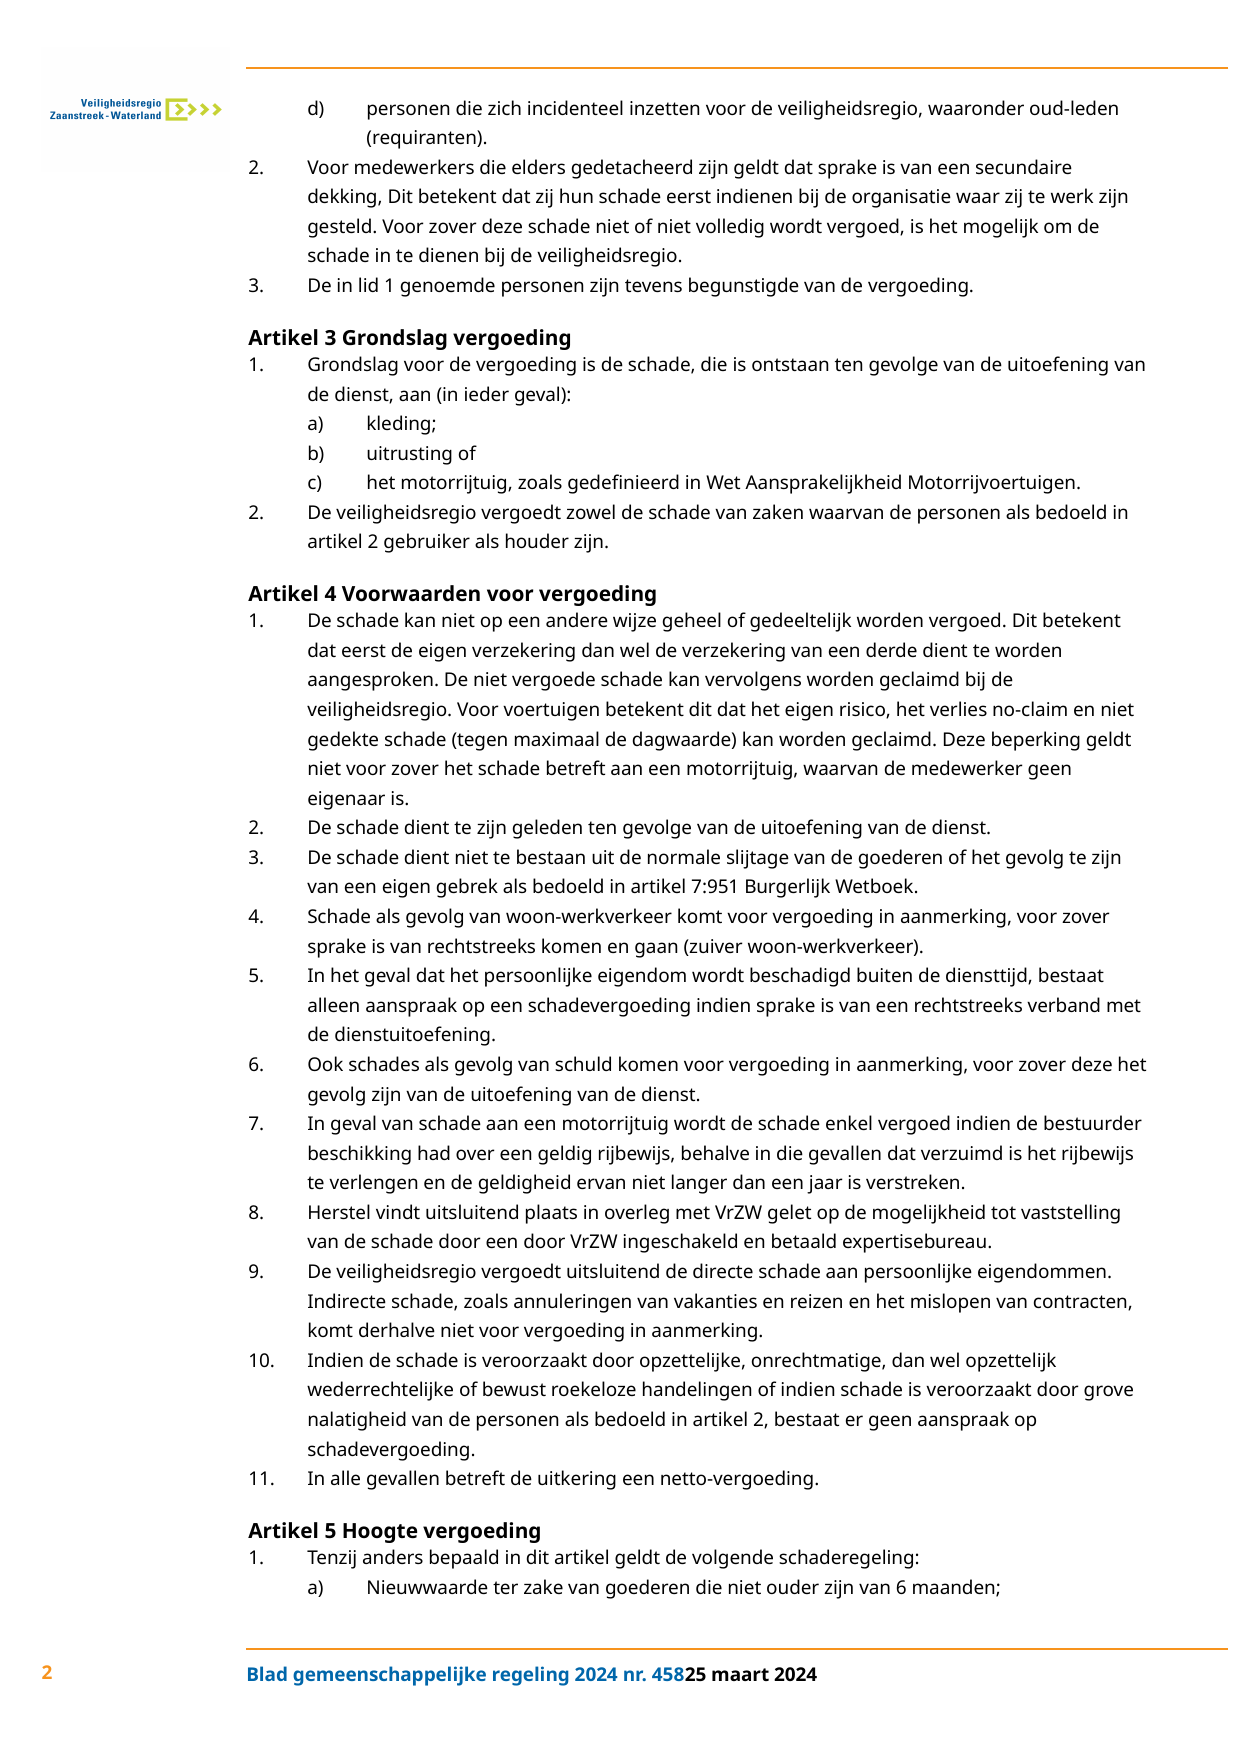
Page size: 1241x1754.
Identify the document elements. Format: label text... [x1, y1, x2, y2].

text Artikel 3 Grondslag vergoeding [248, 323, 1152, 351]
list Ook schades als gevolg van schuld komen voor vergoeding in aanmerking, voor zover deze het gevolg zijn van de uitoefening van de dienst. [248, 1051, 1152, 1107]
picture [41, 47, 231, 172]
list Tenzij anders bepaald in dit artikel geldt de volgende schaderegeling: [248, 1544, 1152, 1570]
list De veiligheidsregio vergoedt zowel de schade van zaken waarvan de personen als bedoeld in artikel 2 gebruiker als houder zijn. [248, 499, 1152, 554]
list In geval van schade aan een motorrijtuig wordt de schade enkel vergoed indien de bestuurder beschikking had over een geldig rijbewijs, behalve in die gevallen dat verzuimd is het rijbewijs te verlengen en de geldigheid ervan niet langer dan een jaar is verstreken. [248, 1110, 1152, 1195]
list Grondslag voor de vergoeding is de schade, die is ontstaan ten gevolge van de uitoefening van de dienst, aan (in ieder geval): [248, 351, 1152, 406]
list De schade kan niet op een andere wijze geheel of gedeeltelijk worden vergoed. Dit betekent dat eerst de eigen verzekering dan wel de verzekering van een derde dient te worden aangesproken. De niet vergoede schade kan vervolgens worden geclaimd bij de veiligheidsregio. Voor voertuigen betekent dit dat het eigen risico, het verlies no-claim en niet gedekte schade (tegen maximaal de dagwaarde) kan worden geclaimd. Deze beperking geldt niet voor zover het schade betreft aan een motorrijtuig, waarvan de medewerker geen eigenaar is. [248, 607, 1152, 811]
list personen die zich incidenteel inzetten voor de veiligheidsregio, waaronder oud-leden (requiranten). [307, 95, 1152, 150]
list In alle gevallen betreft de uitkering een netto-vergoeding. [248, 1465, 1152, 1491]
list kleding; [307, 410, 1152, 436]
list Herstel vindt uitsluitend plaats in overleg met VrZW gelet op de mogelijkheid tot vaststelling van de schade door een door VrZW ingeschakeld en betaald expertisebureau. [248, 1199, 1152, 1254]
text Artikel 5 Hoogte vergoeding [248, 1516, 1152, 1544]
list Nieuwwaarde ter zake van goederen die niet ouder zijn van 6 maanden; [307, 1574, 1152, 1599]
list uitrusting of [307, 440, 1152, 466]
list Indien de schade is veroorzaakt door opzettelijke, onrechtmatige, dan wel opzettelijk wederrechtelijke of bewust roekeloze handelingen of indien schade is veroorzaakt door grove nalatigheid van de personen als bedoeld in artikel 2, bestaat er geen aanspraak op schadevergoeding. [248, 1347, 1152, 1462]
list De schade dient niet te bestaan uit de normale slijtage van de goederen of het gevolg te zijn van een eigen gebrek als bedoeld in artikel 7:951 Burgerlijk Wetboek. [248, 844, 1152, 899]
list De schade dient te zijn geleden ten gevolge van de uitoefening van de dienst. [248, 814, 1152, 840]
text Artikel 4 Voorwaarden voor vergoeding [248, 579, 1152, 607]
list het motorrijtuig, zoals gedefinieerd in Wet Aansprakelijkheid Motorrijvoertuigen. [307, 469, 1152, 495]
list De veiligheidsregio vergoedt uitsluitend de directe schade aan persoonlijke eigendommen. Indirecte schade, zoals annuleringen van vakanties en reizen en het mislopen van contracten, komt derhalve niet voor vergoeding in aanmerking. [248, 1258, 1152, 1343]
list Schade als gevolg van woon-werkverkeer komt voor vergoeding in aanmerking, voor zover sprake is van rechtstreeks komen en gaan (zuiver woon-werkverkeer). [248, 903, 1152, 959]
list De in lid 1 genoemde personen zijn tevens begunstigde van de vergoeding. [248, 272, 1152, 298]
list Voor medewerkers die elders gedetacheerd zijn geldt dat sprake is van een secundaire dekking, Dit betekent dat zij hun schade eerst indienen bij de organisatie waar zij te werk zijn gesteld. Voor zover deze schade niet of niet volledig wordt vergoed, is het mogelijk om de schade in te dienen bij de veiligheidsregio. [248, 154, 1152, 268]
list In het geval dat het persoonlijke eigendom wordt beschadigd buiten de diensttijd, bestaat alleen aanspraak op een schadevergoeding indien sprake is van een rechtstreeks verband met de dienstuitoefening. [248, 962, 1152, 1047]
